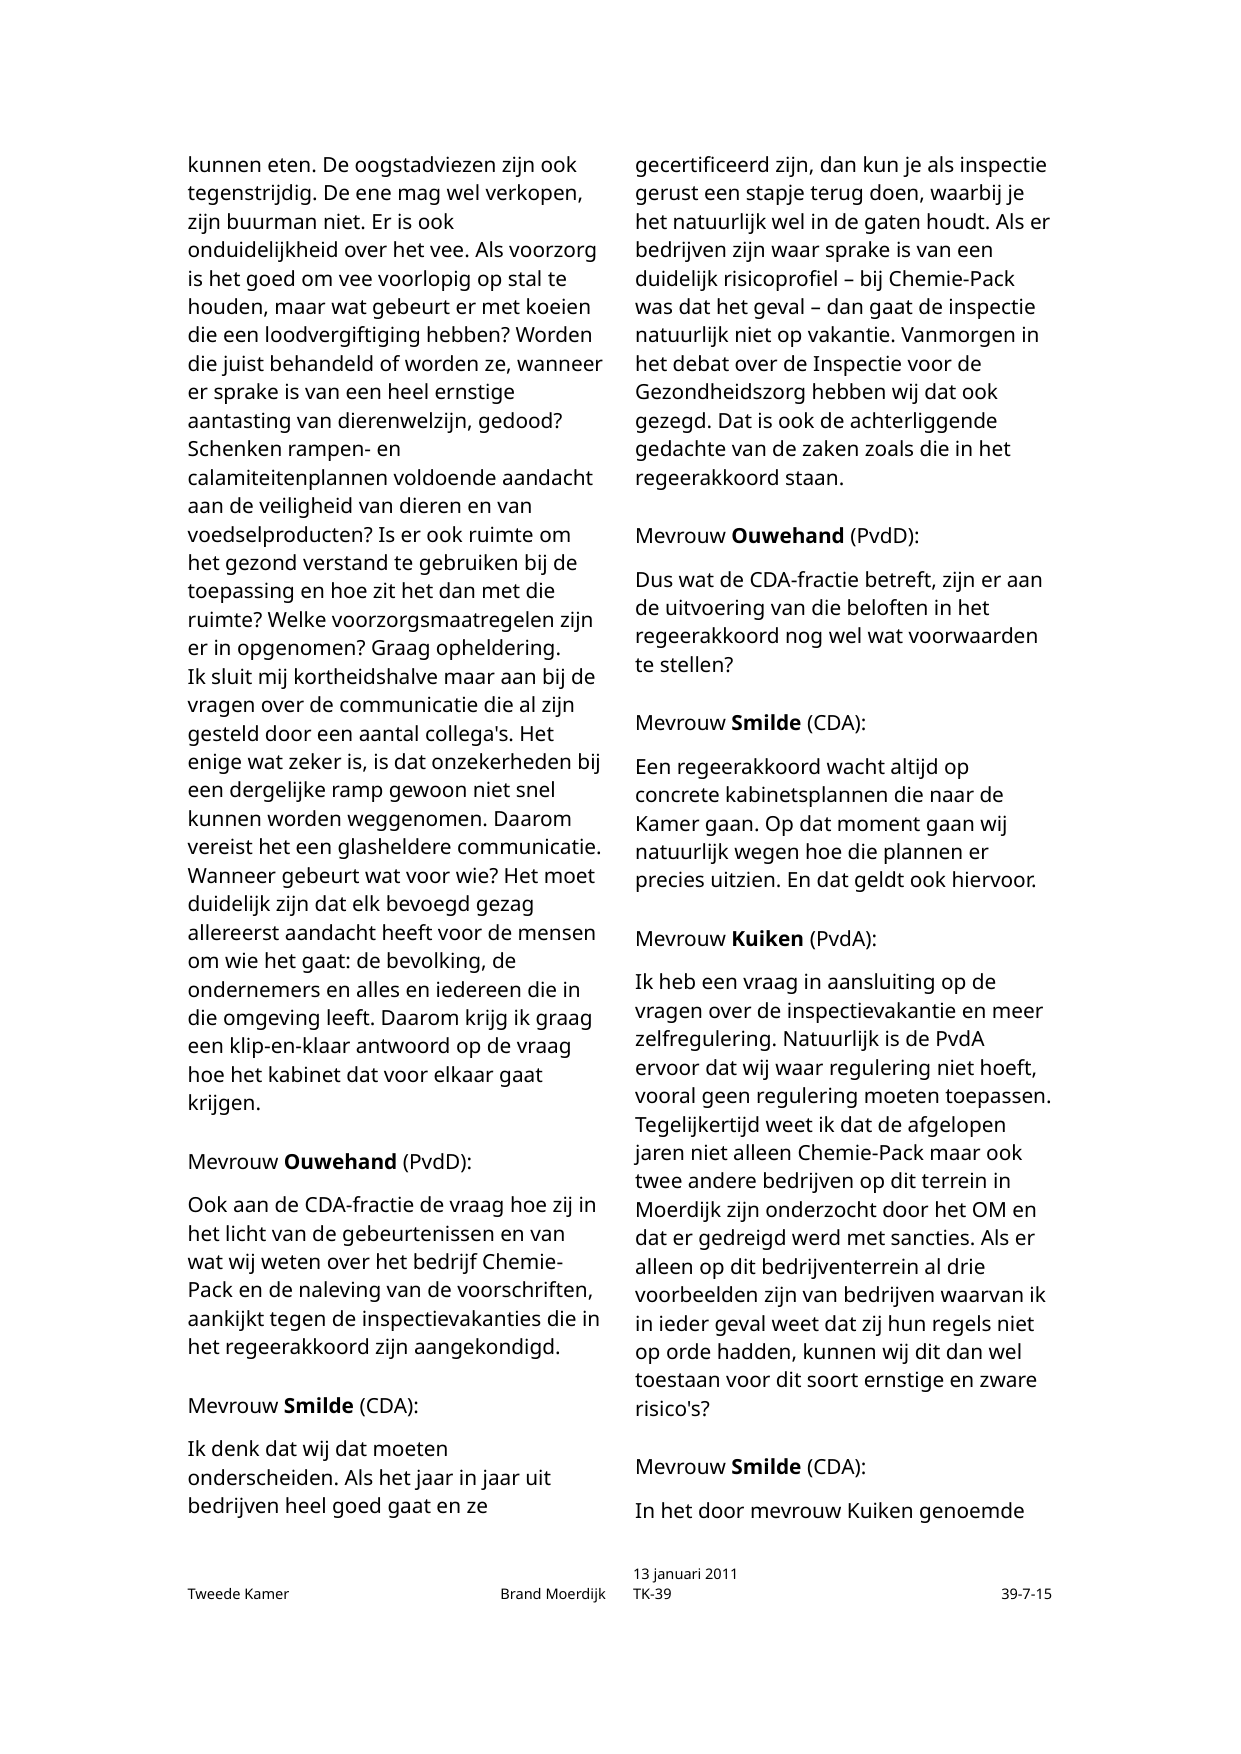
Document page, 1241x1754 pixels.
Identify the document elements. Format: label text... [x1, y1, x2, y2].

text Mevrouw Smilde (CDA): [187, 1391, 605, 1419]
text Mevrouw Ouwehand (PvdD): [635, 521, 1053, 550]
text Een regeerakkoord wacht altijd op concrete kabinetsplannen die naar de Kamer gaan. Op dat moment gaan wij natuurlijk wegen hoe die plannen er precies uitzien. En dat geldt ook hiervoor. [635, 752, 1053, 894]
text Ook aan de CDA-fractie de vraag hoe zij in het licht van de gebeurtenissen en van wat wij weten over het bedrijf Chemie-Pack en de naleving van de voorschriften, aankijkt tegen de inspectievakanties die in het regeerakkoord zijn aangekondigd. [187, 1190, 605, 1361]
text gecertificeerd zijn, dan kun je als inspectie gerust een stapje terug doen, waarbij je het natuurlijk wel in de gaten houdt. Als er bedrijven zijn waar sprake is van een duidelijk risicoprofiel – bij Chemie-Pack was dat het geval – dan gaat de inspectie natuurlijk niet op vakantie. Vanmorgen in het debat over de Inspectie voor de Gezondheidszorg hebben wij dat ook gezegd. Dat is ook de achterliggende gedachte van de zaken zoals die in het regeerakkoord staan. [635, 150, 1053, 491]
text kunnen eten. De oogstadviezen zijn ook tegenstrijdig. De ene mag wel verkopen, zijn buurman niet. Er is ook onduidelijkheid over het vee. Als voorzorg is het goed om vee voorlopig op stal te houden, maar wat gebeurt er met koeien die een loodvergiftiging hebben? Worden die juist behandeld of worden ze, wanneer er sprake is van een heel ernstige aantasting van dierenwelzijn, gedood? Schenken rampen- en calamiteitenplannen voldoende aandacht aan de veiligheid van dieren en van voedselproducten? Is er ook ruimte om het gezond verstand te gebruiken bij de toepassing en hoe zit het dan met die ruimte? Welke voorzorgsmaatregelen zijn er in opgenomen? Graag opheldering. [187, 150, 605, 662]
text Ik sluit mij kortheidshalve maar aan bij de vragen over de communicatie die al zijn gesteld door een aantal collega's. Het enige wat zeker is, is dat onzekerheden bij een dergelijke ramp gewoon niet snel kunnen worden weggenomen. Daarom vereist het een glasheldere communicatie. Wanneer gebeurt wat voor wie? Het moet duidelijk zijn dat elk bevoegd gezag allereerst aandacht heeft voor de mensen om wie het gaat: de bevolking, de ondernemers en alles en iedereen die in die omgeving leeft. Daarom krijg ik graag een klip-en-klaar antwoord op de vraag hoe het kabinet dat voor elkaar gaat krijgen. [187, 662, 605, 1117]
text In het door mevrouw Kuiken genoemde [635, 1496, 1053, 1524]
text Ik heb een vraag in aansluiting op de vragen over de inspectievakantie en meer zelfregulering. Natuurlijk is de PvdA ervoor dat wij waar regulering niet hoeft, vooral geen regulering moeten toepassen. Tegelijkertijd weet ik dat de afgelopen jaren niet alleen Chemie-Pack maar ook twee andere bedrijven op dit terrein in Moerdijk zijn onderzocht door het OM en dat er gedreigd werd met sancties. Als er alleen op dit bedrijventerrein al drie voorbeelden zijn van bedrijven waarvan ik in ieder geval weet dat zij hun regels niet op orde hadden, kunnen wij dit dan wel toestaan voor dit soort ernstige en zware risico's? [635, 967, 1053, 1422]
text Mevrouw Kuiken (PvdA): [635, 924, 1053, 952]
text Mevrouw Smilde (CDA): [635, 708, 1053, 737]
text Dus wat de CDA-fractie betreft, zijn er aan de uitvoering van die beloften in het regeerakkoord nog wel wat voorwaarden te stellen? [635, 565, 1053, 678]
text Ik denk dat wij dat moeten onderscheiden. Als het jaar in jaar uit bedrijven heel goed gaat en ze [187, 1434, 605, 1520]
text Mevrouw Ouwehand (PvdD): [187, 1147, 605, 1175]
text Mevrouw Smilde (CDA): [635, 1452, 1053, 1481]
